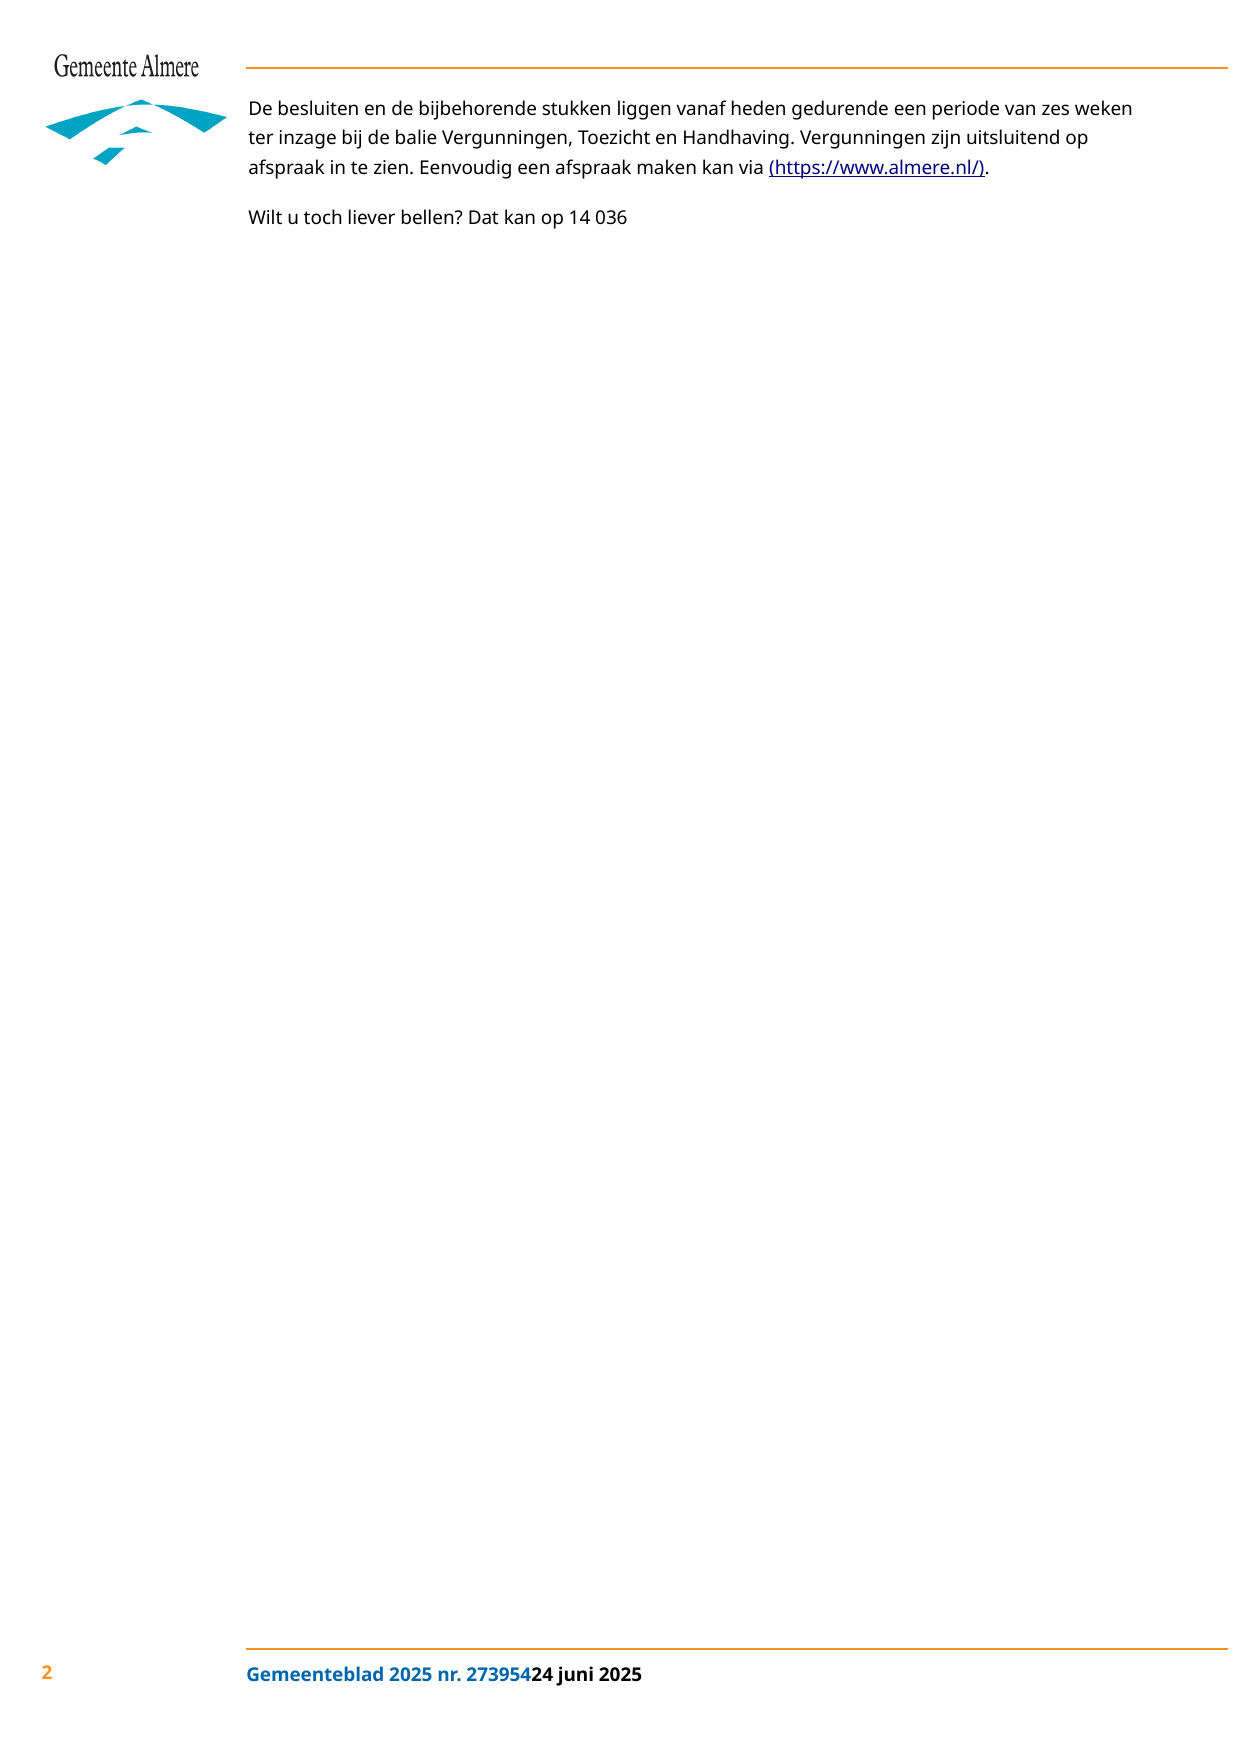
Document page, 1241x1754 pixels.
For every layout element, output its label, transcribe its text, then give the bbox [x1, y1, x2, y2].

text De besluiten en de bijbehorende stukken liggen vanaf heden gedurende een periode van zes weken ter inzage bij de balie Vergunningen, Toezicht en Handhaving. Vergunningen zijn uitsluitend op afspraak in te zien. Eenvoudig een afspraak maken kan via (https://www.almere.nl/). [248, 95, 1152, 180]
text Wilt u toch liever bellen? Dat kan op 14 036 [248, 204, 1152, 230]
picture [41, 47, 231, 172]
